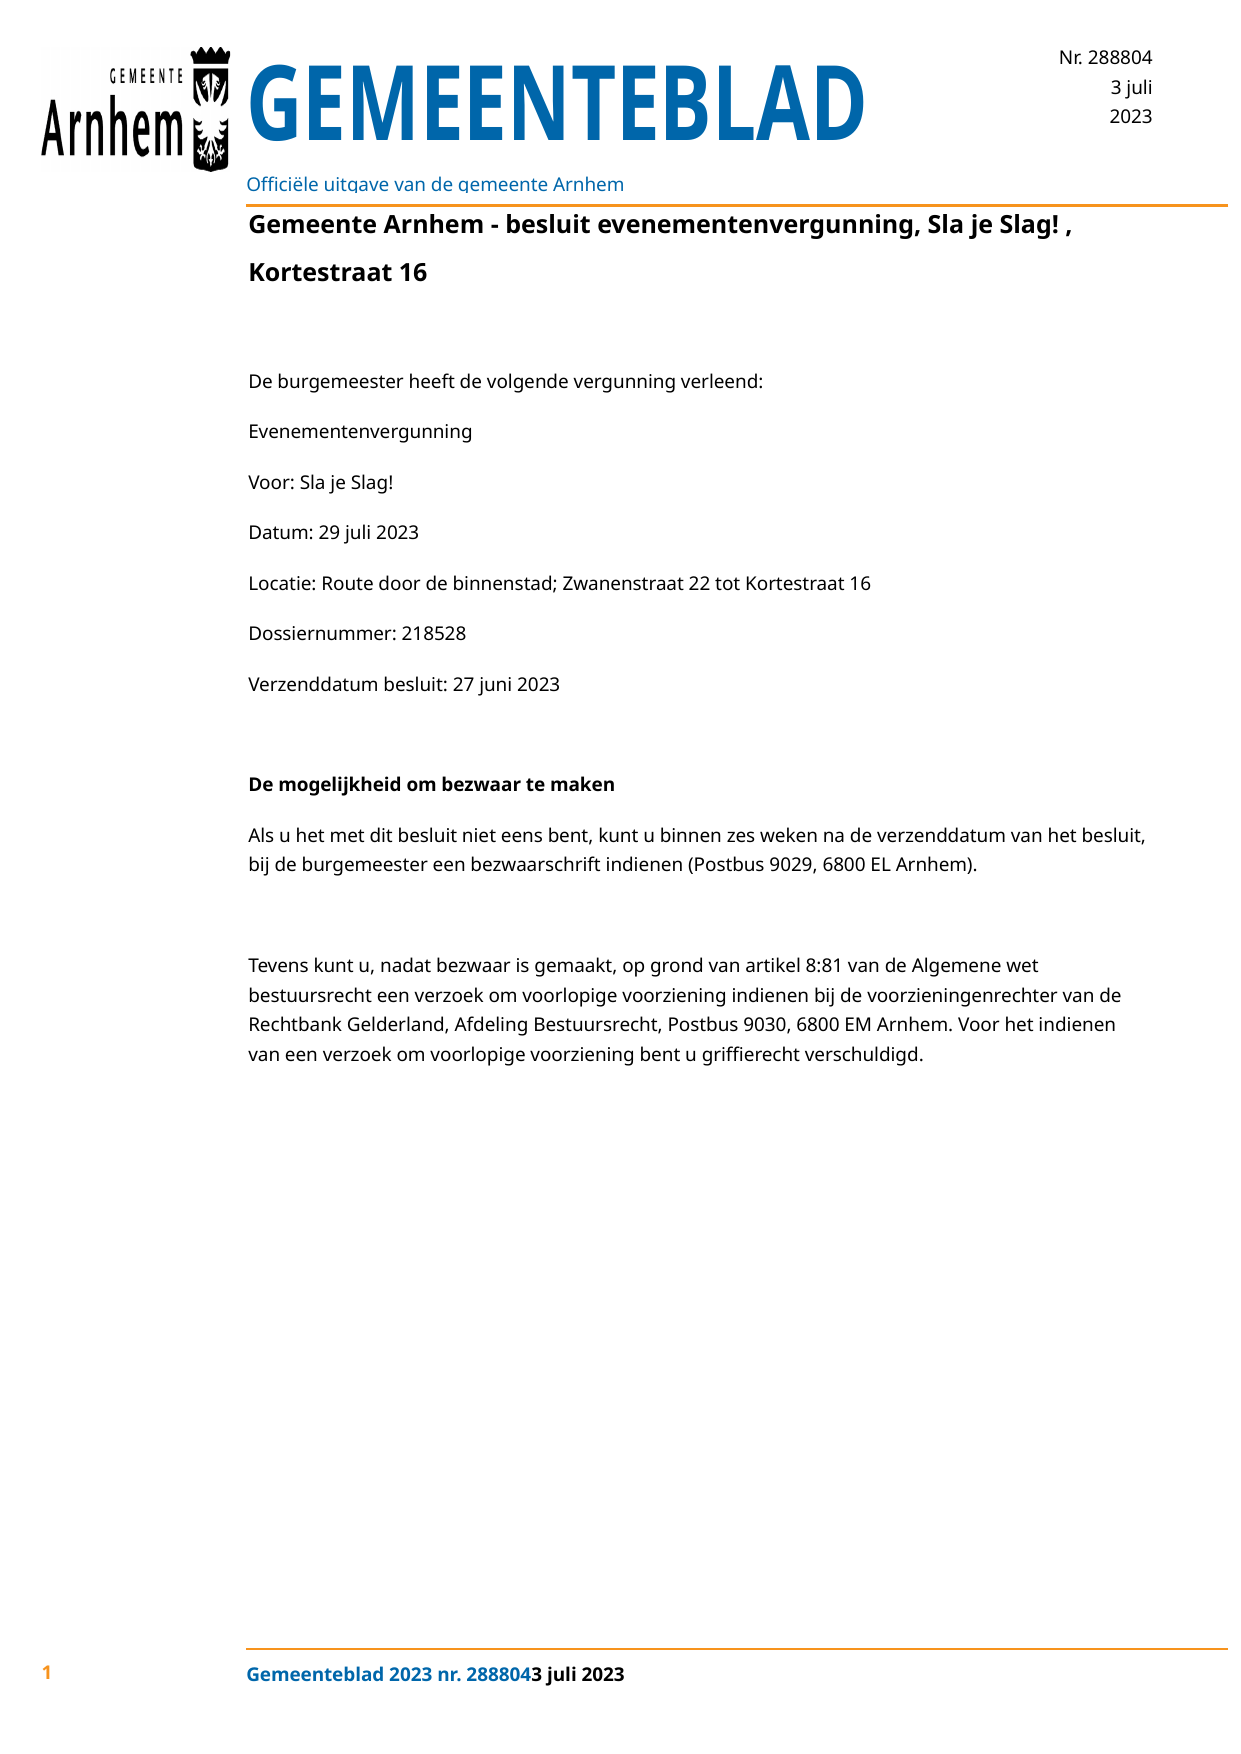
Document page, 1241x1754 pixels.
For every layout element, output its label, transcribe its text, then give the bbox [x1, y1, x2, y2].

text De mogelijkheid om bezwaar te maken [248, 772, 1152, 797]
text Locatie: Route door de binnenstad; Zwanenstraat 22 tot Kortestraat 16 [248, 570, 1152, 596]
text Verzenddatum besluit: 27 juni 2023 [248, 671, 1152, 697]
text Tevens kunt u, nadat bezwaar is gemaakt, op grond van artikel 8:81 van de Algemene wet bestuursrecht een verzoek om voorlopige voorziening indienen bij de voorzieningenrechter van de Rechtbank Gelderland, Afdeling Bestuursrecht, Postbus 9030, 6800 EM Arnhem. Voor het indienen van een verzoek om voorlopige voorziening bent u griffierecht verschuldigd. [248, 952, 1152, 1067]
text Dossiernummer: 218528 [248, 620, 1152, 646]
text Evenementenvergunning [248, 419, 1152, 444]
text Voor: Sla je Slag! [248, 469, 1152, 495]
text Als u het met dit besluit niet eens bent, kunt u binnen zes weken na de verzenddatum van het besluit, bij de burgemeester een bezwaarschrift indienen (Postbus 9029, 6800 EL Arnhem). [248, 822, 1152, 877]
text De burgemeester heeft de volgende vergunning verleend: [248, 368, 1152, 394]
text Gemeente Arnhem - besluit evenementenvergunning, Sla je Slag! , Kortestraat 16 [248, 207, 1152, 288]
picture [41, 47, 231, 172]
text Datum: 29 juli 2023 [248, 519, 1152, 545]
